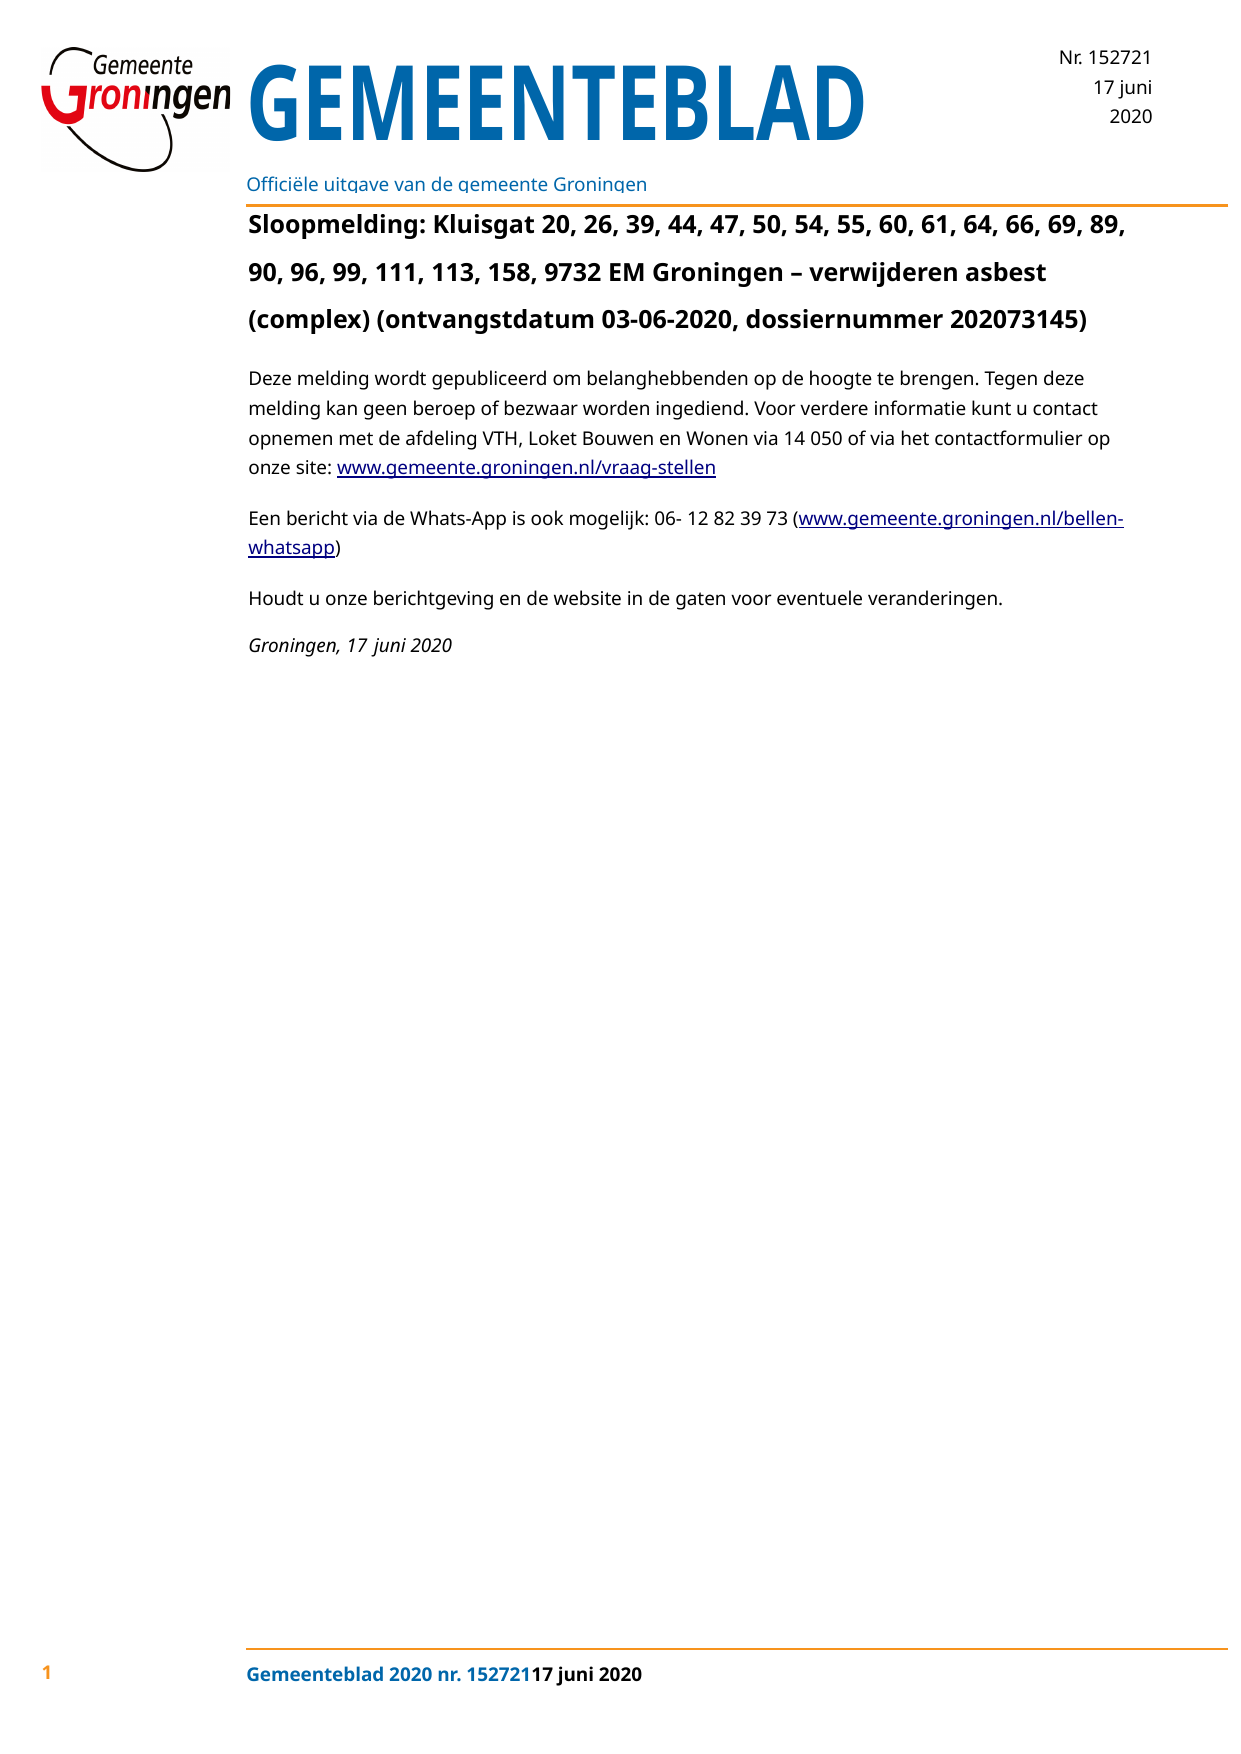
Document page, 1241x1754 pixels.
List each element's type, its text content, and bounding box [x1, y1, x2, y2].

text Sloopmelding: Kluisgat 20, 26, 39, 44, 47, 50, 54, 55, 60, 61, 64, 66, 69, 89, 90, 96, 99, 111, 113, 158, 9732 EM Groningen – verwijderen asbest (complex) (ontvangstdatum 03-06-2020, dossiernummer 202073145) [248, 207, 1152, 336]
text Groningen, 17 juni 2020 [248, 632, 1152, 658]
text Houdt u onze berichtgeving en de website in de gaten voor eventuele veranderingen. [248, 585, 1152, 610]
text Deze melding wordt gepubliceerd om belanghebbenden op de hoogte te brengen. Tegen deze melding kan geen beroep of bezwaar worden ingediend. Voor verdere informatie kunt u contact opnemen met de afdeling VTH, Loket Bouwen en Wonen via 14 050 of via het contactformulier op onze site: www.gemeente.groningen.nl/vraag-stellen [248, 366, 1152, 480]
text Een bericht via de Whats-App is ook mogelijk: 06- 12 82 39 73 (www.gemeente.groningen.nl/bellen-whatsapp) [248, 505, 1152, 560]
picture [41, 47, 231, 172]
